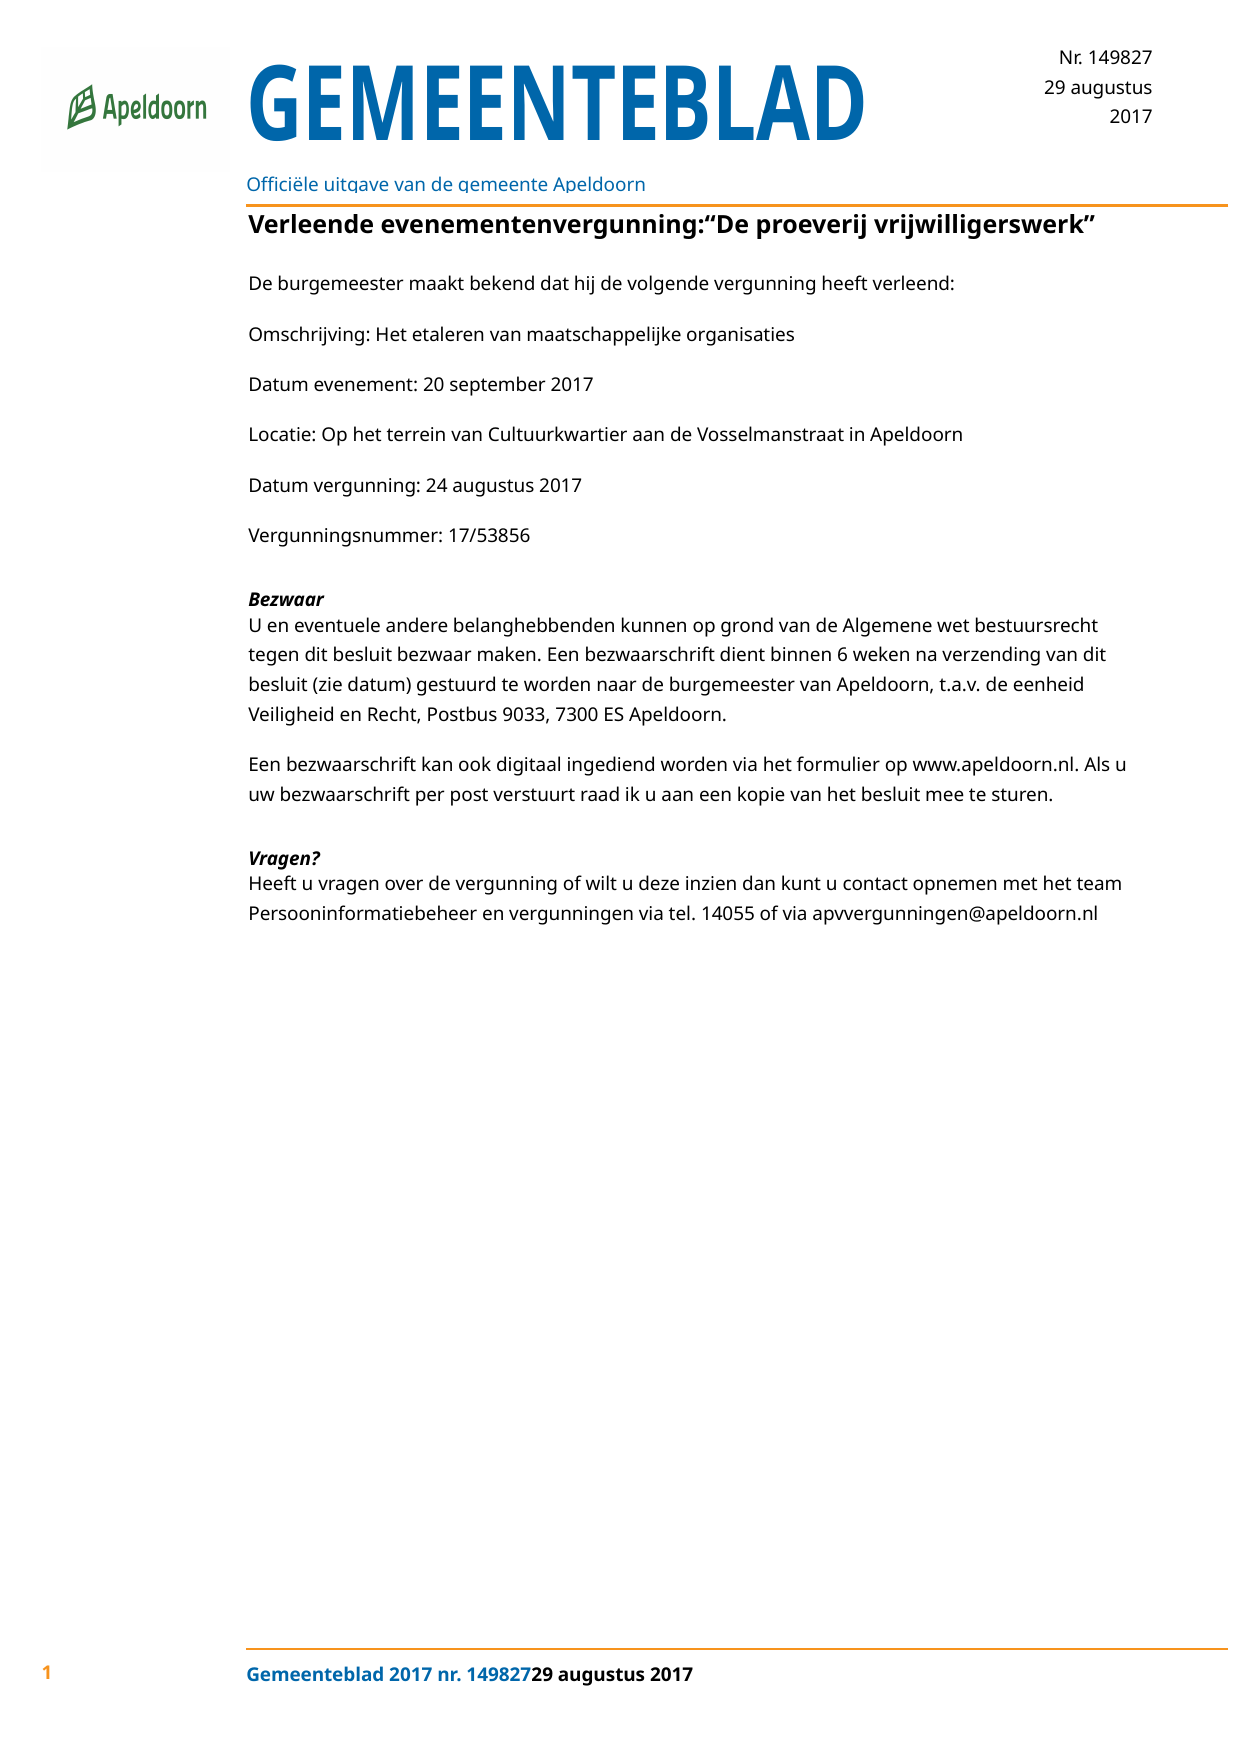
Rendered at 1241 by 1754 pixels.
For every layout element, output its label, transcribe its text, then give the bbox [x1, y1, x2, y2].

text Bezwaar [248, 586, 1152, 612]
text Een bezwaarschrift kan ook digitaal ingediend worden via het formulier op www.apeldoorn.nl. Als u uw bezwaarschrift per post verstuurt raad ik u aan een kopie van het besluit mee te sturen. [248, 751, 1152, 807]
text Vergunningsnummer: 17/53856 [248, 522, 1152, 548]
text Locatie: Op het terrein van Cultuurkwartier aan de Vosselmanstraat in Apeldoorn [248, 422, 1152, 447]
text Omschrijving: Het etaleren van maatschappelijke organisaties [248, 321, 1152, 346]
text Datum vergunning: 24 augustus 2017 [248, 472, 1152, 498]
text Vragen? [248, 845, 1152, 871]
text Datum evenement: 20 september 2017 [248, 371, 1152, 397]
text Heeft u vragen over de vergunning of wilt u deze inzien dan kunt u contact opnemen met het team Persooninformatiebeheer en vergunningen via tel. 14055 of via apvvergunningen@apeldoorn.nl [248, 871, 1152, 926]
text Verleende evenementenvergunning:“De proeverij vrijwilligerswerk” [248, 207, 1152, 241]
picture [41, 47, 231, 172]
text U en eventuele andere belanghebbenden kunnen op grond van de Algemene wet bestuursrecht tegen dit besluit bezwaar maken. Een bezwaarschrift dient binnen 6 weken na verzending van dit besluit (zie datum) gestuurd te worden naar de burgemeester van Apeldoorn, t.a.v. de eenheid Veiligheid en Recht, Postbus 9033, 7300 ES Apeldoorn. [248, 612, 1152, 727]
text De burgemeester maakt bekend dat hij de volgende vergunning heeft verleend: [248, 270, 1152, 296]
